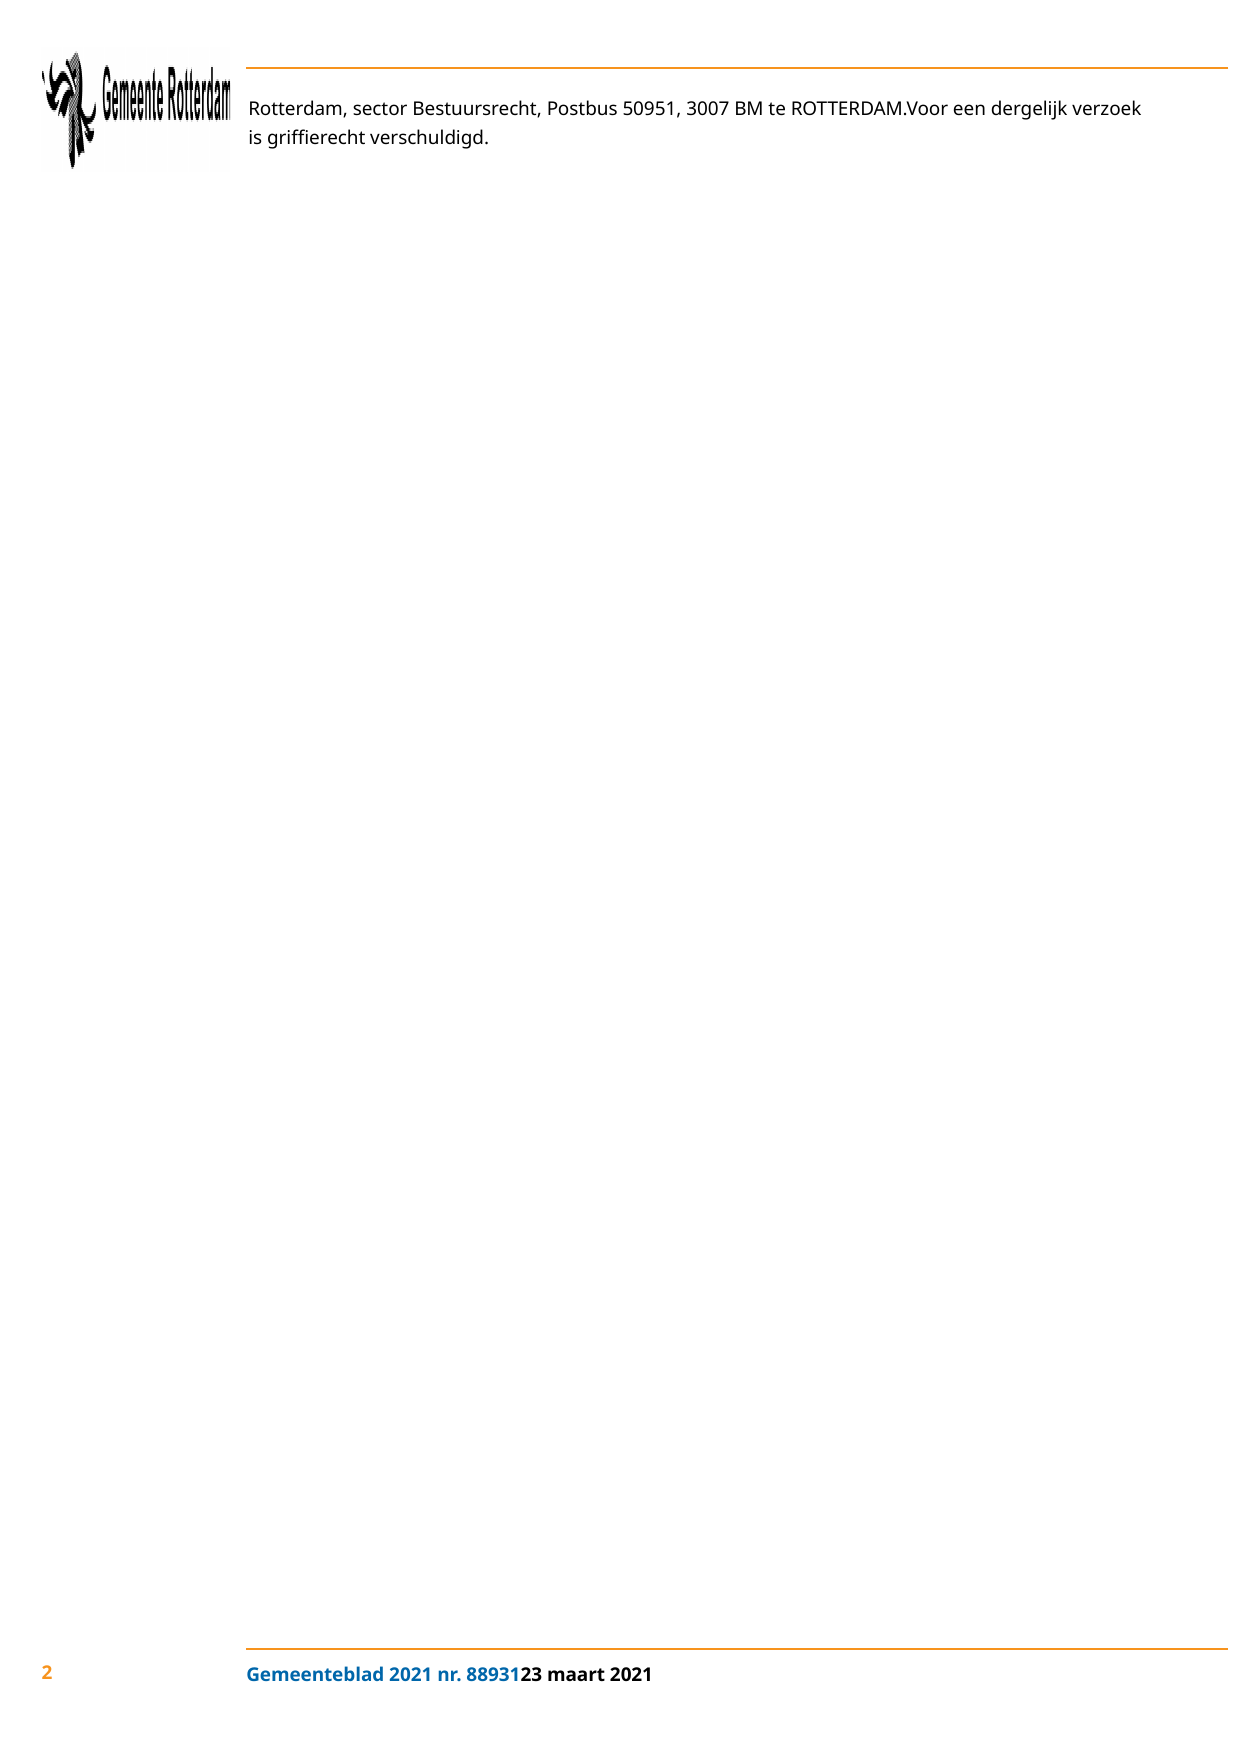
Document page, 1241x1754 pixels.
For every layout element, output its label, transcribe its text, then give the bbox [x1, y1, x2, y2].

picture [41, 47, 231, 172]
text Rotterdam, sector Bestuursrecht, Postbus 50951, 3007 BM te ROTTERDAM.Voor een dergelijk verzoek is griffierecht verschuldigd. [248, 95, 1152, 150]
